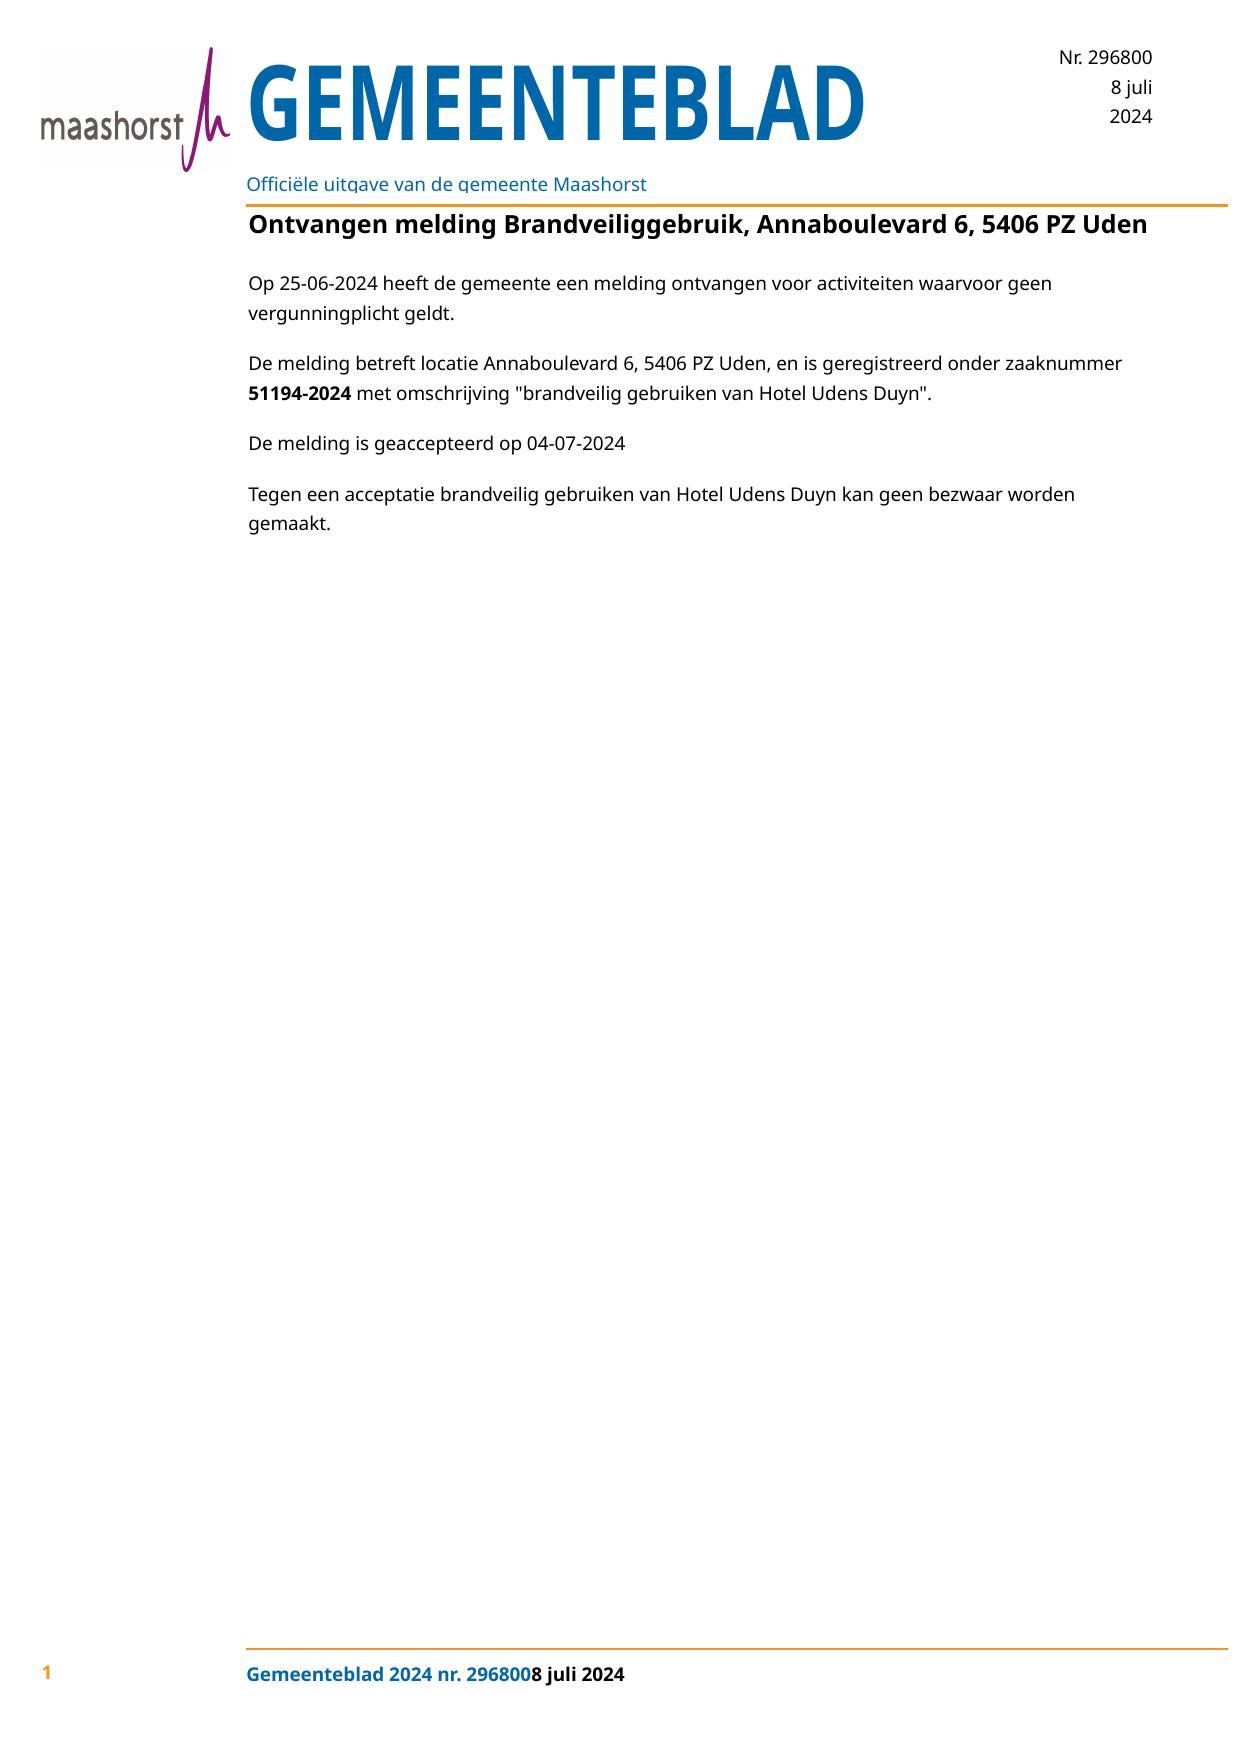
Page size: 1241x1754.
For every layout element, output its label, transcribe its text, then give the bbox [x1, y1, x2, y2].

text Tegen een acceptatie brandveilig gebruiken van Hotel Udens Duyn kan geen bezwaar worden gemaakt. [248, 481, 1152, 536]
text Ontvangen melding Brandveiliggebruik, Annaboulevard 6, 5406 PZ Uden [248, 207, 1152, 241]
text De melding betreft locatie Annaboulevard 6, 5406 PZ Uden, en is geregistreerd onder zaaknummer 51194-2024 met omschrijving "brandveilig gebruiken van Hotel Udens Duyn". [248, 350, 1152, 406]
picture [41, 47, 231, 172]
text Op 25-06-2024 heeft de gemeente een melding ontvangen voor activiteiten waarvoor geen vergunningplicht geldt. [248, 270, 1152, 326]
text De melding is geaccepteerd op 04-07-2024 [248, 430, 1152, 456]
